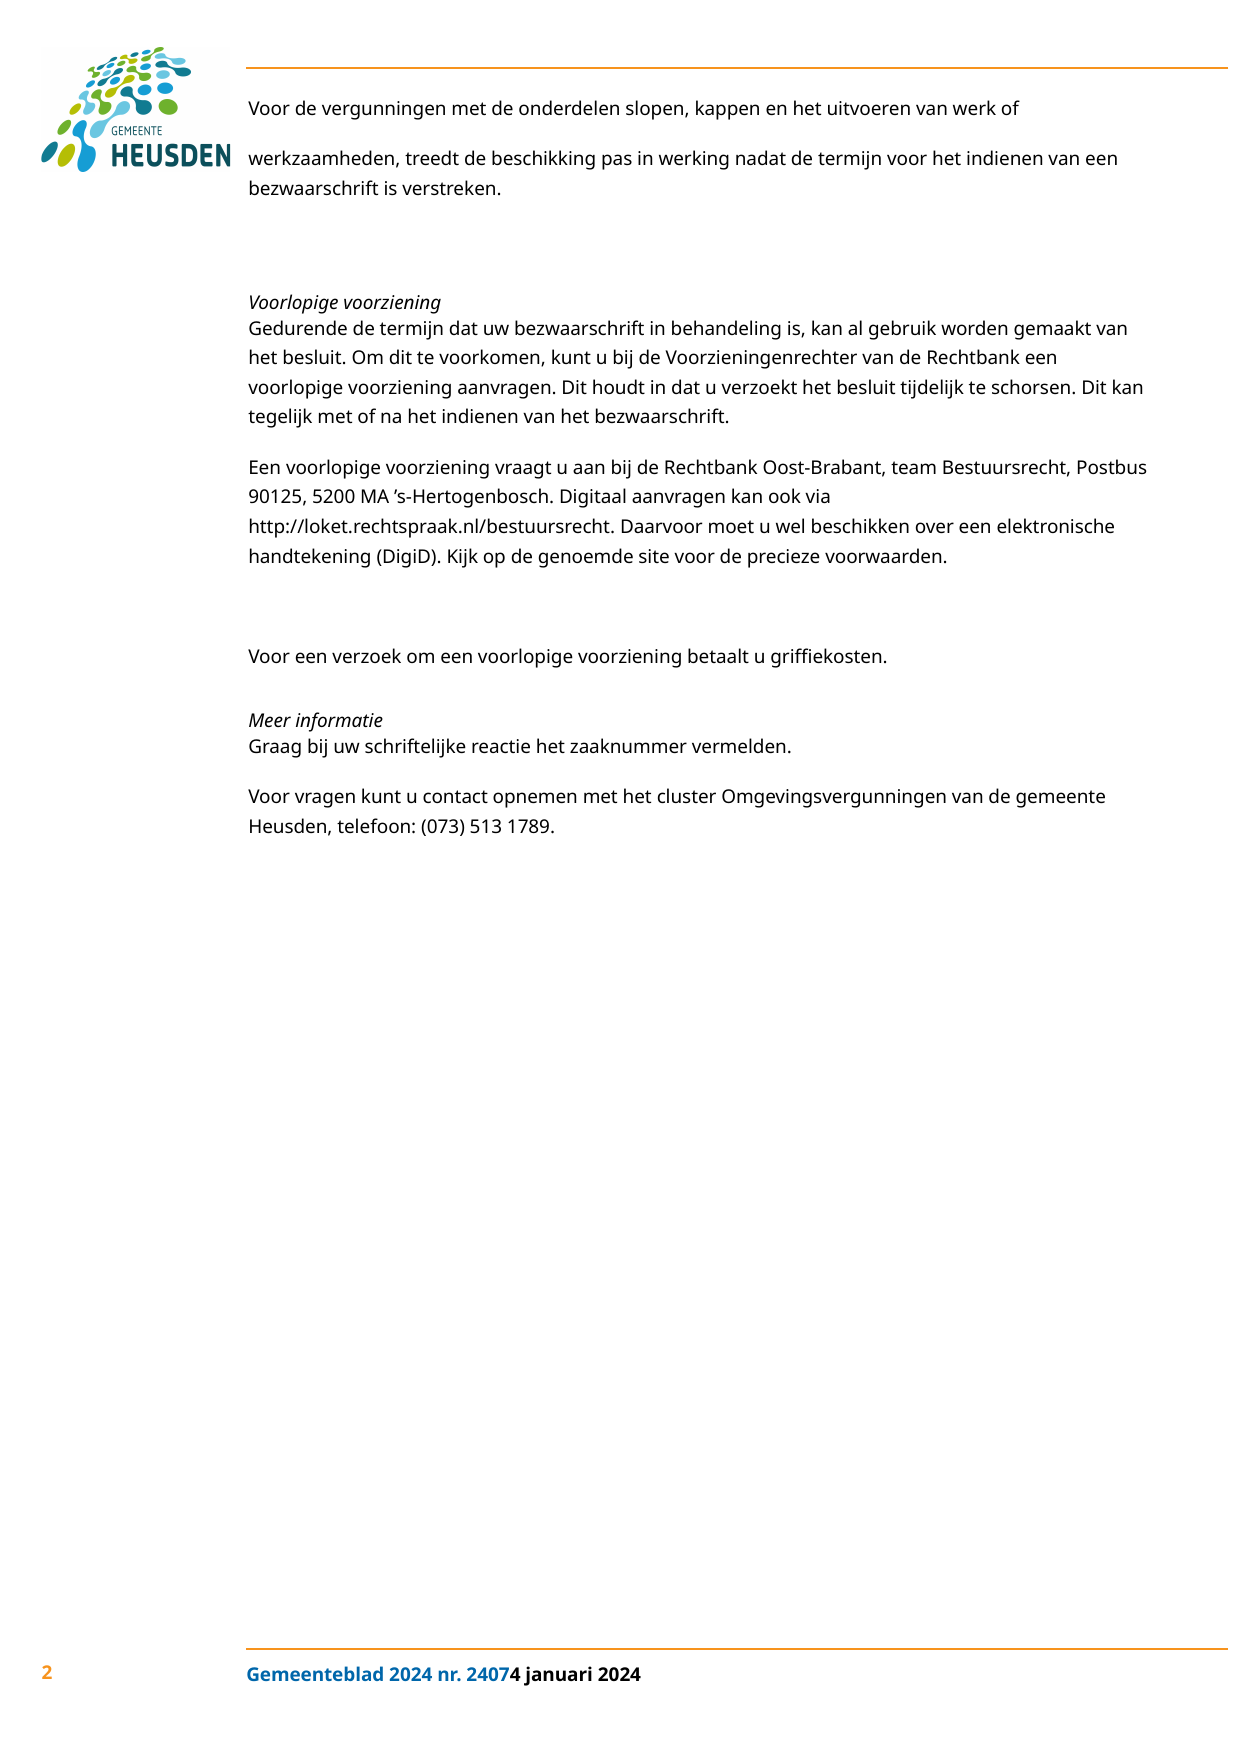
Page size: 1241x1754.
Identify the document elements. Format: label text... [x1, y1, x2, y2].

text Graag bij uw schriftelijke reactie het zaaknummer vermelden. [248, 733, 1152, 759]
text Voor de vergunningen met de onderdelen slopen, kappen en het uitvoeren van werk of [248, 95, 1152, 121]
text Voor een verzoek om een voorlopige voorziening betaalt u griffiekosten. [248, 644, 1152, 669]
text Voor vragen kunt u contact opnemen met het cluster Omgevingsvergunningen van de gemeente Heusden, telefoon: (073) 513 1789. [248, 784, 1152, 839]
text Een voorlopige voorziening vraagt u aan bij de Rechtbank Oost-Brabant, team Bestuursrecht, Postbus 90125, 5200 MA ’s-Hertogenbosch. Digitaal aanvragen kan ook via http://loket.rechtspraak.nl/bestuursrecht. Daarvoor moet u wel beschikken over een elektronische handtekening (DigiD). Kijk op de genoemde site voor de precieze voorwaarden. [248, 454, 1152, 568]
text Voorlopige voorziening [248, 289, 1152, 315]
text Gedurende de termijn dat uw bezwaarschrift in behandeling is, kan al gebruik worden gemaakt van het besluit. Om dit te voorkomen, kunt u bij de Voorzieningenrechter van de Rechtbank een voorlopige voorziening aanvragen. Dit houdt in dat u verzoekt het besluit tijdelijk te schorsen. Dit kan tegelijk met of na het indienen van het bezwaarschrift. [248, 315, 1152, 429]
picture [41, 47, 231, 172]
text Meer informatie [248, 708, 1152, 733]
text werkzaamheden, treedt de beschikking pas in werking nadat de termijn voor het indienen van een bezwaarschrift is verstreken. [248, 145, 1152, 201]
